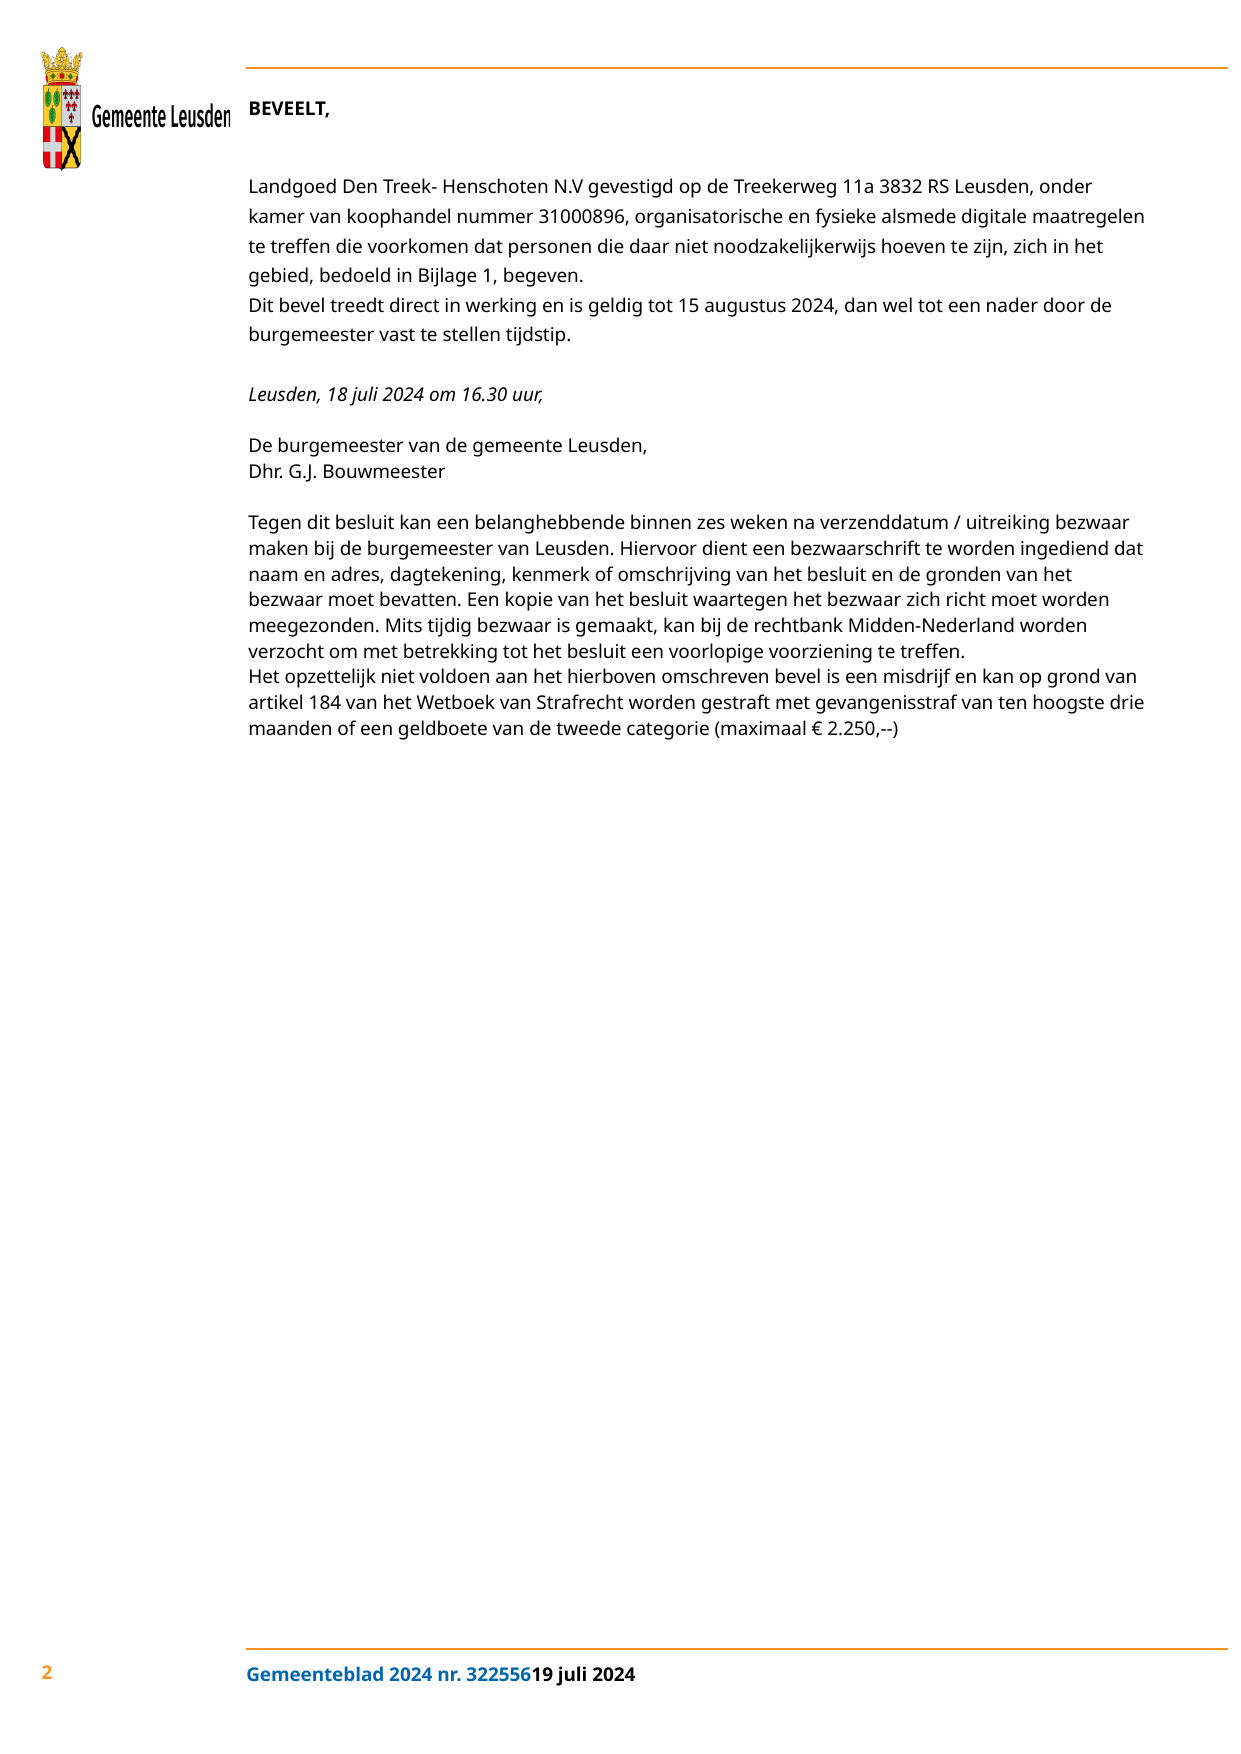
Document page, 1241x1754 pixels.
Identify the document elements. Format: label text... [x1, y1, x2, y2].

text Landgoed Den Treek- Henschoten N.V gevestigd op de Treekerweg 11a 3832 RS Leusden, onder kamer van koophandel nummer 31000896, organisatorische en fysieke alsmede digitale maatregelen te treffen die voorkomen dat personen die daar niet noodzakelijkerwijs hoeven te zijn, zich in het gebied, bedoeld in Bijlage 1, begeven. [248, 174, 1152, 288]
picture [41, 47, 231, 172]
text BEVEELT, [248, 95, 1152, 121]
text Tegen dit besluit kan een belanghebbende binnen zes weken na verzenddatum / uitreiking bezwaar maken bij de burgemeester van Leusden. Hiervoor dient een bezwaarschrift te worden ingediend dat naam en adres, dagtekening, kenmerk of omschrijving van het besluit en de gronden van het bezwaar moet bevatten. Een kopie van het besluit waartegen het bezwaar zich richt moet worden meegezonden. Mits tijdig bezwaar is gemaakt, kan bij de rechtbank Midden-Nederland worden verzocht om met betrekking tot het besluit een voorlopige voorziening te treffen. [248, 509, 1152, 664]
text De burgemeester van de gemeente Leusden, [248, 432, 1152, 458]
text Dhr. G.J. Bouwmeester [248, 458, 1152, 484]
text Leusden, 18 juli 2024 om 16.30 uur, [248, 381, 1152, 406]
text Het opzettelijk niet voldoen aan het hierboven omschreven bevel is een misdrijf en kan op grond van artikel 184 van het Wetboek van Strafrecht worden gestraft met gevangenisstraf van ten hoogste drie maanden of een geldboete van de tweede categorie (maximaal € 2.250,--) [248, 664, 1152, 741]
text Dit bevel treedt direct in werking en is geldig tot 15 augustus 2024, dan wel tot een nader door de burgemeester vast te stellen tijdstip. [248, 292, 1152, 347]
